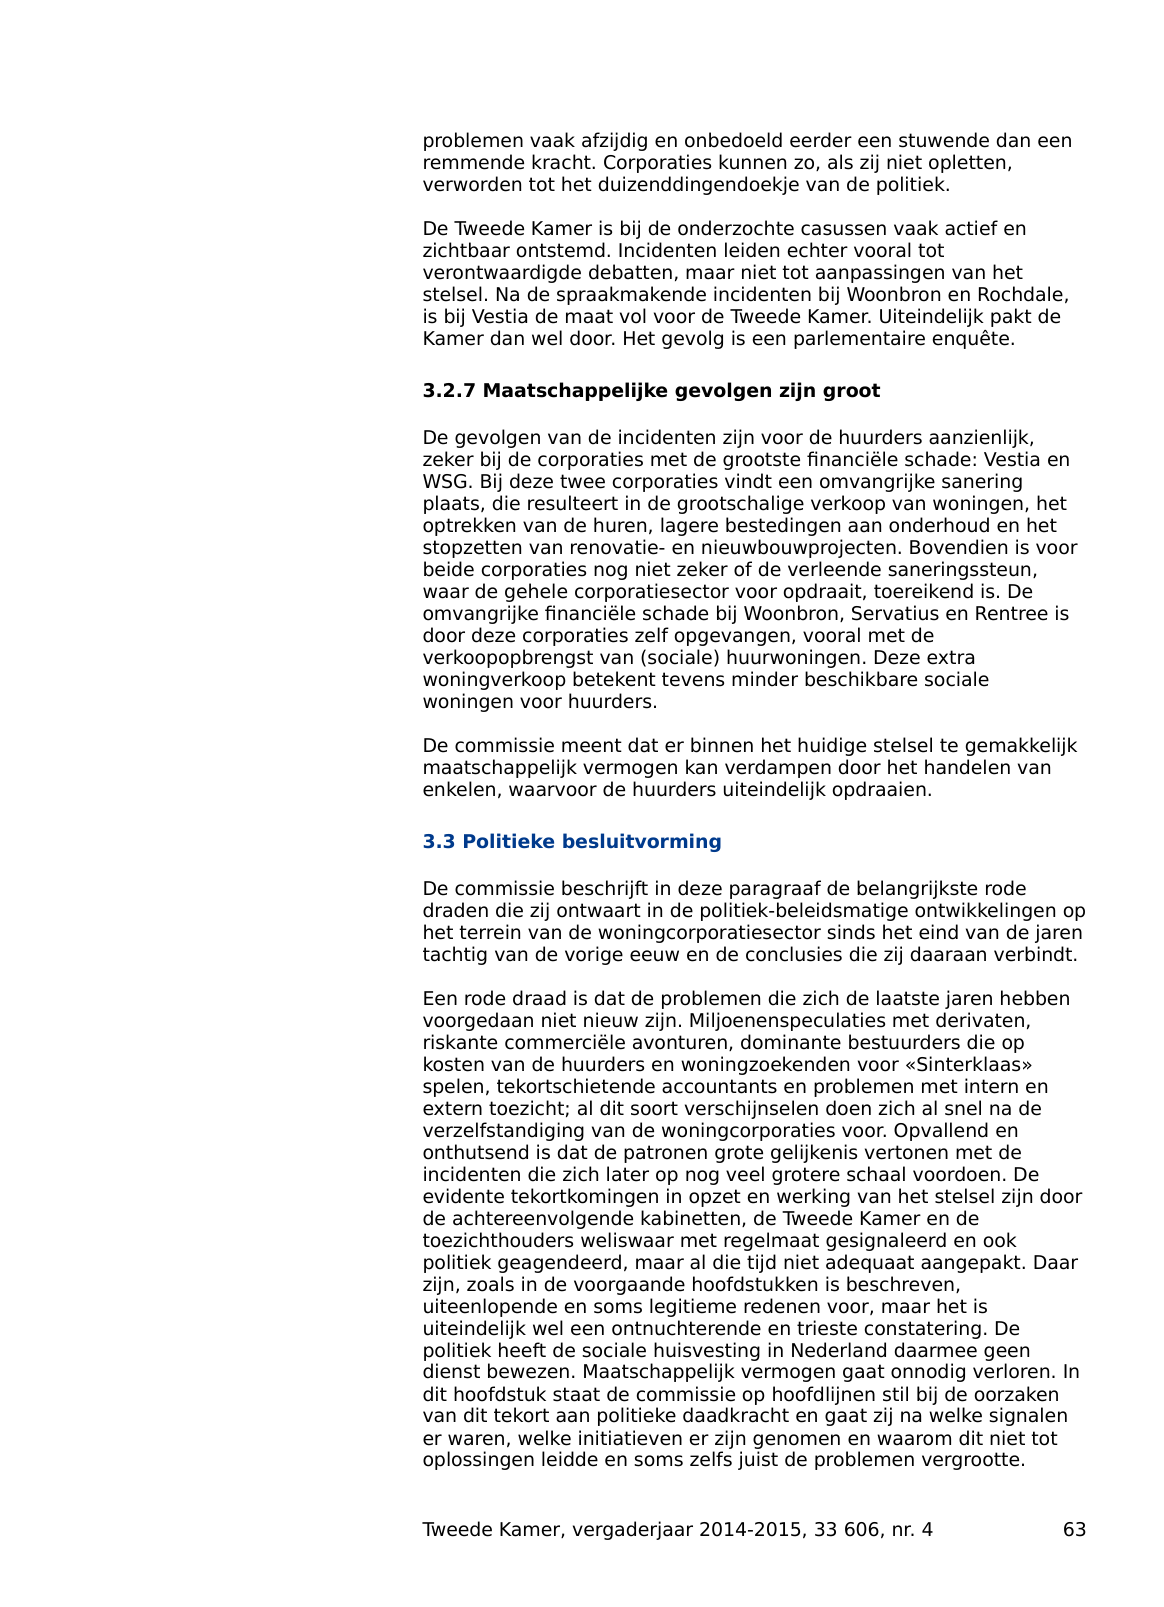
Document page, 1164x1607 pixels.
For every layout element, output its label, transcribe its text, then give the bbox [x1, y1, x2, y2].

text De Tweede Kamer is bij de onderzochte casussen vaak actief en zichtbaar ontstemd. Incidenten leiden echter vooral tot verontwaardigde debatten, maar niet tot aanpassingen van het stelsel. Na de spraakmakende incidenten bij Woonbron en Rochdale, is bij Vestia de maat vol voor de Tweede Kamer. Uiteindelijk pakt de Kamer dan wel door. Het gevolg is een parlementaire enquête. [422, 218, 1087, 350]
subtitle 3.2.7 Maatschappelijke gevolgen zijn groot [422, 380, 1087, 402]
text De gevolgen van de incidenten zijn voor de huurders aanzienlijk, zeker bij de corporaties met de grootste financiële schade: Vestia en WSG. Bij deze twee corporaties vindt een omvangrijke sanering plaats, die resulteert in de grootschalige verkoop van woningen, het optrekken van de huren, lagere bestedingen aan onderhoud en het stopzetten van renovatie- en nieuwbouwprojecten. Bovendien is voor beide corporaties nog niet zeker of de verleende saneringssteun, waar de gehele corporatiesector voor opdraait, toereikend is. De omvangrijke financiële schade bij Woonbron, Servatius en Rentree is door deze corporaties zelf opgevangen, vooral met de verkoopopbrengst van (sociale) huurwoningen. Deze extra woningverkoop betekent tevens minder beschikbare sociale woningen voor huurders. [422, 427, 1087, 713]
text problemen vaak afzijdig en onbedoeld eerder een stuwende dan een remmende kracht. Corporaties kunnen zo, als zij niet opletten, verworden tot het duizenddingendoekje van de politiek. [422, 130, 1087, 196]
subtitle 3.3 Politieke besluitvorming [422, 831, 1087, 853]
text Een rode draad is dat de problemen die zich de laatste jaren hebben voorgedaan niet nieuw zijn. Miljoenenspeculaties met derivaten, riskante commerciële avonturen, dominante bestuurders die op kosten van de huurders en woningzoekenden voor «Sinterklaas» spelen, tekortschietende accountants en problemen met intern en extern toezicht; al dit soort verschijnselen doen zich al snel na de verzelfstandiging van de woningcorporaties voor. Opvallend en onthutsend is dat de patronen grote gelijkenis vertonen met de incidenten die zich later op nog veel grotere schaal voordoen. De evidente tekortkomingen in opzet en werking van het stelsel zijn door de achtereenvolgende kabinetten, de Tweede Kamer en de toezichthouders weliswaar met regelmaat gesignaleerd en ook politiek geagendeerd, maar al die tijd niet adequaat aangepakt. Daar zijn, zoals in de voorgaande hoofdstukken is beschreven, uiteenlopende en soms legitieme redenen voor, maar het is uiteindelijk wel een ontnuchterende en trieste constatering. De politiek heeft de sociale huisvesting in Nederland daarmee geen dienst bewezen. Maatschappelijk vermogen gaat onnodig verloren. In dit hoofdstuk staat de commissie op hoofdlijnen stil bij de oorzaken van dit tekort aan politieke daadkracht en gaat zij na welke signalen er waren, welke initiatieven er zijn genomen en waarom dit niet tot oplossingen leidde en soms zelfs juist de problemen vergrootte. [422, 988, 1087, 1471]
text De commissie meent dat er binnen het huidige stelsel te gemakkelijk maatschappelijk vermogen kan verdampen door het handelen van enkelen, waarvoor de huurders uiteindelijk opdraaien. [422, 735, 1087, 801]
text De commissie beschrijft in deze paragraaf de belangrijkste rode draden die zij ontwaart in de politiek-beleidsmatige ontwikkelingen op het terrein van de woningcorporatiesector sinds het eind van de jaren tachtig van de vorige eeuw en de conclusies die zij daaraan verbindt. [422, 878, 1087, 966]
